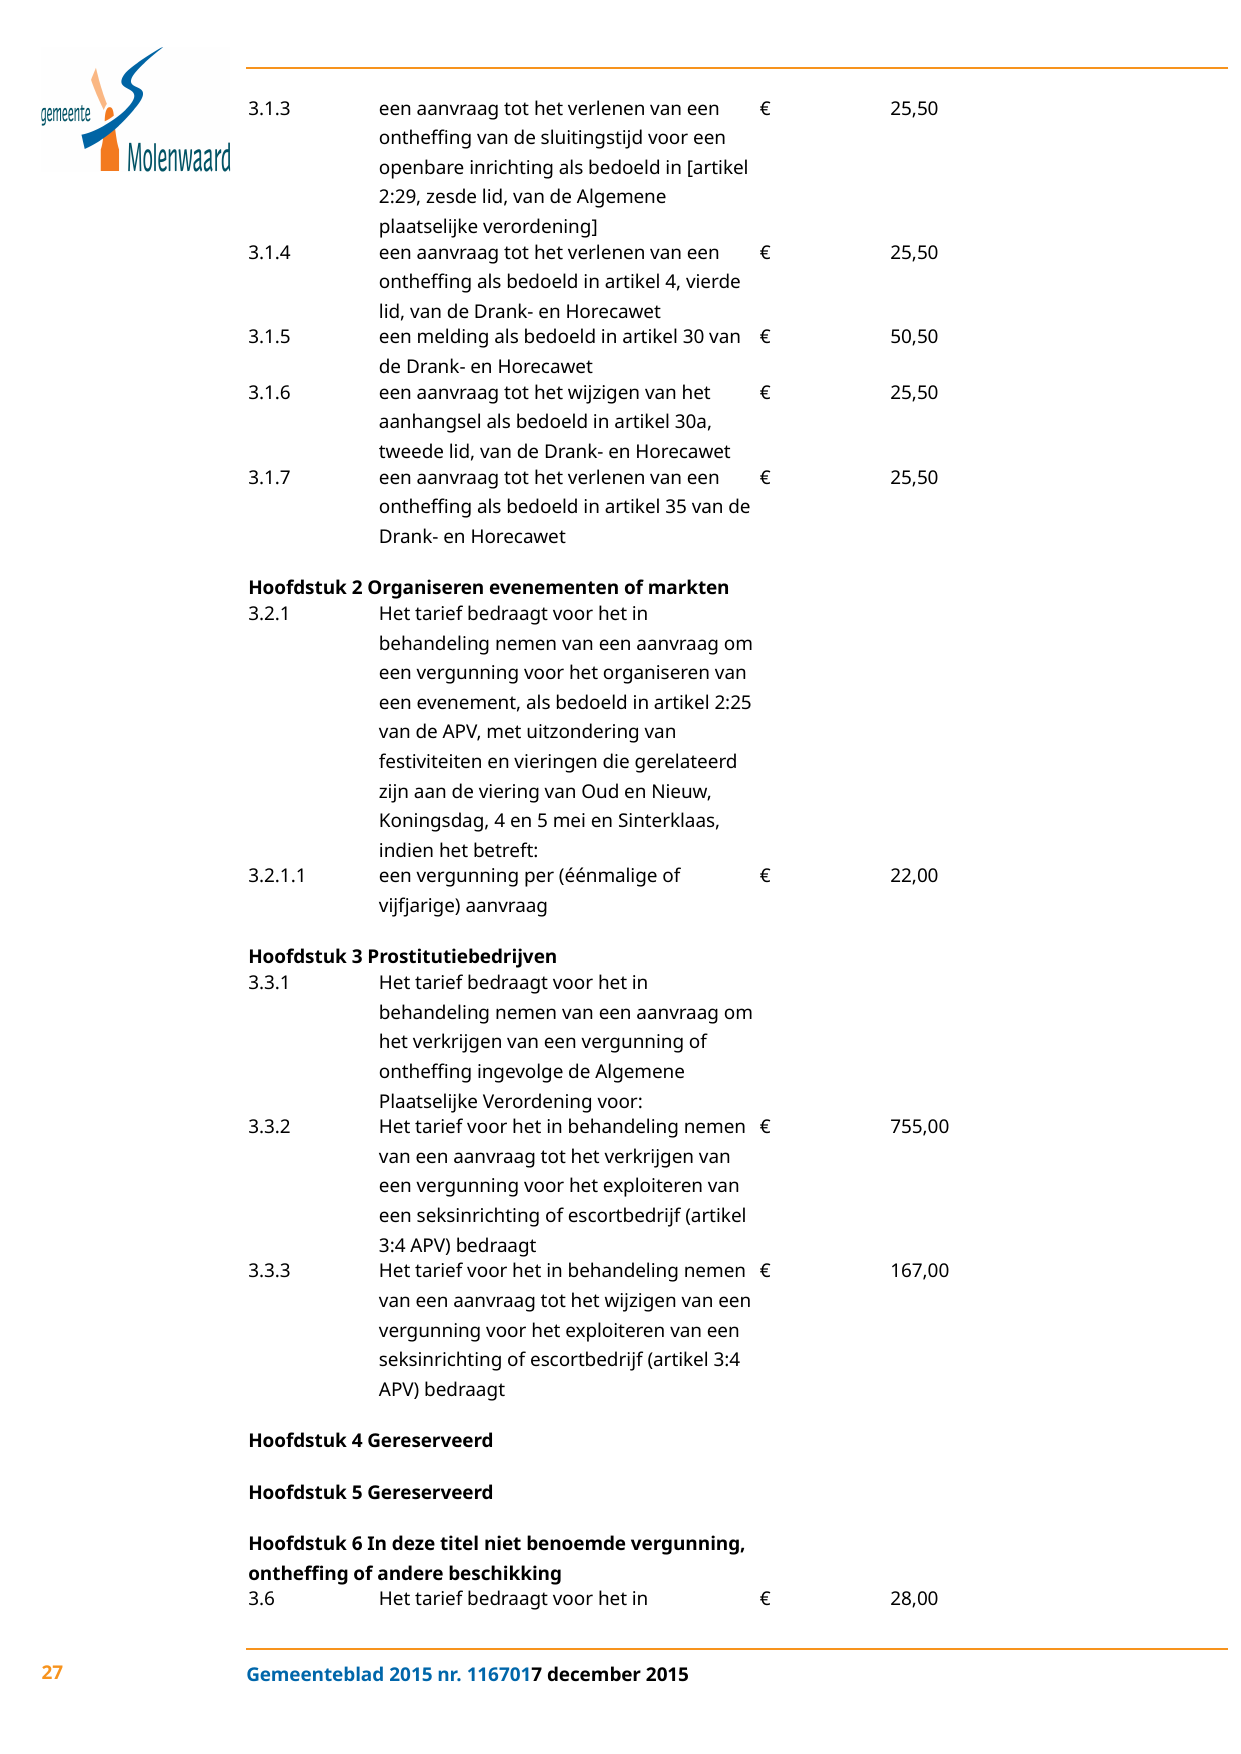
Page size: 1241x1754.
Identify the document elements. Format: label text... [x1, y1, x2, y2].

table_cell 25,50 [890, 239, 1021, 324]
table_cell [890, 944, 1021, 969]
table_cell [760, 600, 890, 863]
table_cell Het tarief voor het in behandeling nemen van een aanvraag tot het wijzigen van een vergunning voor het exploiteren van een seksinrichting of escortbedrijf (artikel 3:4 APV) bedraagt [379, 1258, 759, 1402]
table_cell [1021, 1428, 1152, 1453]
table_cell [1021, 575, 1152, 600]
table_cell 3.1.7 [248, 464, 379, 549]
table_cell [890, 918, 1021, 944]
table_cell [248, 549, 379, 574]
table_cell [1021, 324, 1152, 379]
table_cell 3.2.1.1 [248, 863, 379, 918]
table_cell 3.1.3 [248, 95, 379, 239]
table_cell [890, 549, 1021, 574]
table_cell [1021, 1258, 1152, 1402]
table_cell 3.3.3 [248, 1258, 379, 1402]
table_cell 3.1.5 [248, 324, 379, 379]
picture [41, 47, 231, 172]
table_cell [1021, 1402, 1152, 1427]
table_cell [760, 944, 890, 969]
table_cell [379, 1505, 759, 1530]
table_cell [379, 1453, 759, 1479]
table_cell [1021, 944, 1152, 969]
table_cell een aanvraag tot het wijzigen van het aanhangsel als bedoeld in artikel 30a, tweede lid, van de Drank- en Horecawet [379, 379, 759, 464]
table_cell [1021, 1453, 1152, 1479]
table_cell Het tarief bedraagt voor het in [379, 1586, 759, 1611]
table_cell Het tarief bedraagt voor het in behandeling nemen van een aanvraag om het verkrijgen van een vergunning of ontheffing ingevolge de Algemene Plaatselijke Verordening voor: [379, 970, 759, 1113]
table_cell [760, 1428, 890, 1453]
table_cell [1021, 379, 1152, 464]
table_cell 28,00 [890, 1586, 1021, 1611]
table_cell [248, 1505, 379, 1530]
table_cell [890, 1402, 1021, 1427]
table_cell een aanvraag tot het verlenen van een ontheffing als bedoeld in artikel 4, vierde lid, van de Drank- en Horecawet [379, 239, 759, 324]
table_cell € [760, 1114, 890, 1258]
table_cell [890, 575, 1021, 600]
table_cell 22,00 [890, 863, 1021, 918]
table_cell € [760, 1586, 890, 1611]
table_cell [760, 1505, 890, 1530]
table_cell € [760, 324, 890, 379]
table_cell [760, 1479, 890, 1504]
table_cell [890, 1479, 1021, 1504]
table_cell [1021, 1586, 1152, 1611]
table_cell 25,50 [890, 379, 1021, 464]
table_cell 167,00 [890, 1258, 1021, 1402]
table_cell [379, 549, 759, 574]
table_cell [379, 1402, 759, 1427]
table_cell Het tarief bedraagt voor het in behandeling nemen van een aanvraag om een vergunning voor het organiseren van een evenement, als bedoeld in artikel 2:25 van de APV, met uitzondering van festiviteiten en vieringen die gerelateerd zijn aan de viering van Oud en Nieuw, Koningsdag, 4 en 5 mei en Sinterklaas, indien het betreft: [379, 600, 759, 863]
table_cell een vergunning per (éénmalige of vijfjarige) aanvraag [379, 863, 759, 918]
table_cell [1021, 464, 1152, 549]
table_cell [760, 970, 890, 1113]
table_cell [1021, 1505, 1152, 1530]
table_cell 50,50 [890, 324, 1021, 379]
table_cell [1021, 549, 1152, 574]
table_cell [1021, 970, 1152, 1113]
table_cell 3.1.6 [248, 379, 379, 464]
table_cell Hoofdstuk 5 Gereserveerd [248, 1479, 759, 1504]
table_cell Hoofdstuk 3 Prostitutiebedrijven [248, 944, 759, 969]
table_cell Hoofdstuk 4 Gereserveerd [248, 1428, 759, 1453]
table_cell [760, 1530, 890, 1586]
table_cell [760, 1402, 890, 1427]
table_cell [890, 1505, 1021, 1530]
table_cell [1021, 1114, 1152, 1258]
table_cell [890, 970, 1021, 1113]
table_cell [760, 918, 890, 944]
table_cell 25,50 [890, 95, 1021, 239]
table_cell [248, 1453, 379, 1479]
table_cell [248, 918, 379, 944]
table_cell € [760, 863, 890, 918]
table_cell Hoofdstuk 2 Organiseren evenementen of markten [248, 575, 759, 600]
table_cell [1021, 918, 1152, 944]
table_cell [1021, 600, 1152, 863]
table_cell 3.3.2 [248, 1114, 379, 1258]
table_cell [760, 1453, 890, 1479]
table_cell € [760, 95, 890, 239]
table_cell € [760, 1258, 890, 1402]
table_cell [1021, 95, 1152, 239]
table_cell een aanvraag tot het verlenen van een ontheffing als bedoeld in artikel 35 van de Drank- en Horecawet [379, 464, 759, 549]
table_cell 3.6 [248, 1586, 379, 1611]
table_cell [890, 1428, 1021, 1453]
table_cell [890, 600, 1021, 863]
table_cell 3.2.1 [248, 600, 379, 863]
table_cell [1021, 1479, 1152, 1504]
table_cell [760, 549, 890, 574]
table_cell [1021, 1530, 1152, 1586]
table_cell 3.3.1 [248, 970, 379, 1113]
table_cell [248, 1402, 379, 1427]
table_cell 755,00 [890, 1114, 1021, 1258]
table_cell een aanvraag tot het verlenen van een ontheffing van de sluitingstijd voor een openbare inrichting als bedoeld in [artikel 2:29, zesde lid, van de Algemene plaatselijke verordening] [379, 95, 759, 239]
table_cell € [760, 464, 890, 549]
table_cell [1021, 863, 1152, 918]
table_cell Hoofdstuk 6 In deze titel niet benoemde vergunning, ontheffing of andere beschikking [248, 1530, 759, 1586]
table_cell 3.1.4 [248, 239, 379, 324]
table_cell 25,50 [890, 464, 1021, 549]
table_cell Het tarief voor het in behandeling nemen van een aanvraag tot het verkrijgen van een vergunning voor het exploiteren van een seksinrichting of escortbedrijf (artikel 3:4 APV) bedraagt [379, 1114, 759, 1258]
table_cell € [760, 239, 890, 324]
table_cell een melding als bedoeld in artikel 30 van de Drank- en Horecawet [379, 324, 759, 379]
table_cell [1021, 239, 1152, 324]
table_cell [890, 1453, 1021, 1479]
table_cell [379, 918, 759, 944]
table_cell [760, 575, 890, 600]
table_cell [890, 1530, 1021, 1586]
table_cell € [760, 379, 890, 464]
